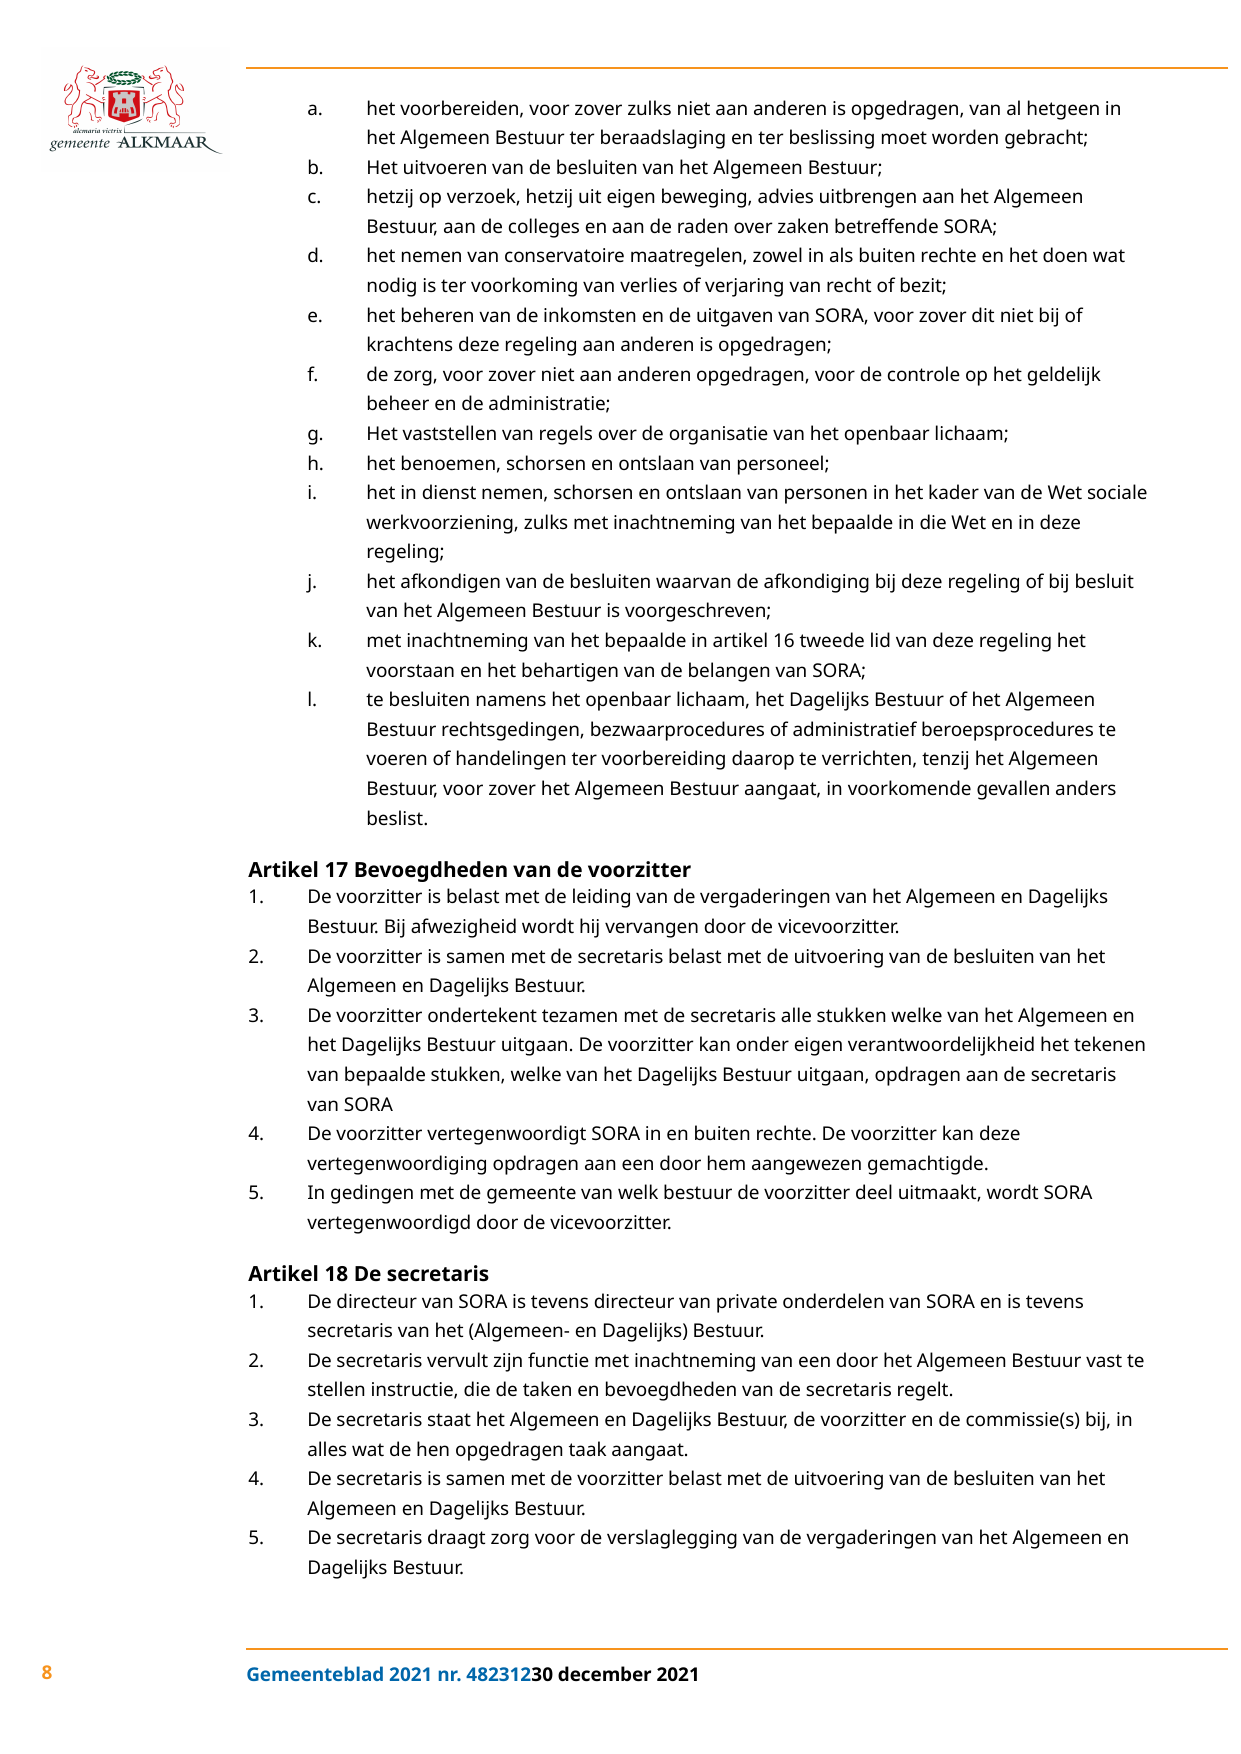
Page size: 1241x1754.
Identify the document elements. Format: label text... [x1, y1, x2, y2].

list De voorzitter is samen met de secretaris belast met de uitvoering van de besluiten van het Algemeen en Dagelijks Bestuur. [248, 943, 1152, 998]
list De voorzitter vertegenwoordigt SORA in en buiten rechte. De voorzitter kan deze vertegenwoordiging opdragen aan een door hem aangewezen gemachtigde. [248, 1120, 1152, 1176]
list het beheren van de inkomsten en de uitgaven van SORA, voor zover dit niet bij of krachtens deze regeling aan anderen is opgedragen; [307, 302, 1152, 357]
list De directeur van SORA is tevens directeur van private onderdelen van SORA en is tevens secretaris van het (Algemeen- en Dagelijks) Bestuur. [248, 1288, 1152, 1343]
list De secretaris draagt zorg voor de verslaglegging van de vergaderingen van het Algemeen en Dagelijks Bestuur. [248, 1524, 1152, 1580]
list met inachtneming van het bepaalde in artikel 16 tweede lid van deze regeling het voorstaan en het behartigen van de belangen van SORA; [307, 627, 1152, 683]
text Artikel 18 De secretaris [248, 1259, 1152, 1288]
list hetzij op verzoek, hetzij uit eigen beweging, advies uitbrengen aan het Algemeen Bestuur, aan de colleges en aan de raden over zaken betreffende SORA; [307, 183, 1152, 239]
picture [41, 47, 231, 172]
list het benoemen, schorsen en ontslaan van personeel; [307, 450, 1152, 476]
list De secretaris is samen met de voorzitter belast met de uitvoering van de besluiten van het Algemeen en Dagelijks Bestuur. [248, 1465, 1152, 1521]
list Het vaststellen van regels over de organisatie van het openbaar lichaam; [307, 420, 1152, 446]
list het voorbereiden, voor zover zulks niet aan anderen is opgedragen, van al hetgeen in het Algemeen Bestuur ter beraadslaging en ter beslissing moet worden gebracht; [307, 95, 1152, 150]
list het afkondigen van de besluiten waarvan de afkondiging bij deze regeling of bij besluit van het Algemeen Bestuur is voorgeschreven; [307, 568, 1152, 623]
list Het uitvoeren van de besluiten van het Algemeen Bestuur; [307, 154, 1152, 180]
list De secretaris staat het Algemeen en Dagelijks Bestuur, de voorzitter en de commissie(s) bij, in alles wat de hen opgedragen taak aangaat. [248, 1406, 1152, 1462]
list De voorzitter is belast met de leiding van de vergaderingen van het Algemeen en Dagelijks Bestuur. Bij afwezigheid wordt hij vervangen door de vicevoorzitter. [248, 884, 1152, 939]
list het nemen van conservatoire maatregelen, zowel in als buiten rechte en het doen wat nodig is ter voorkoming van verlies of verjaring van recht of bezit; [307, 243, 1152, 298]
list De voorzitter ondertekent tezamen met de secretaris alle stukken welke van het Algemeen en het Dagelijks Bestuur uitgaan. De voorzitter kan onder eigen verantwoordelijkheid het tekenen van bepaalde stukken, welke van het Dagelijks Bestuur uitgaan, opdragen aan de secretaris van SORA [248, 1002, 1152, 1116]
list te besluiten namens het openbaar lichaam, het Dagelijks Bestuur of het Algemeen Bestuur rechtsgedingen, bezwaarprocedures of administratief beroepsprocedures te voeren of handelingen ter voorbereiding daarop te verrichten, tenzij het Algemeen Bestuur, voor zover het Algemeen Bestuur aangaat, in voorkomende gevallen anders beslist. [307, 686, 1152, 831]
text Artikel 17 Bevoegdheden van de voorzitter [248, 855, 1152, 884]
list het in dienst nemen, schorsen en ontslaan van personen in het kader van de Wet sociale werkvoorziening, zulks met inachtneming van het bepaalde in die Wet en in deze regeling; [307, 479, 1152, 564]
list In gedingen met de gemeente van welk bestuur de voorzitter deel uitmaakt, wordt SORA vertegenwoordigd door de vicevoorzitter. [248, 1179, 1152, 1235]
list De secretaris vervult zijn functie met inachtneming van een door het Algemeen Bestuur vast te stellen instructie, die de taken en bevoegdheden van de secretaris regelt. [248, 1347, 1152, 1402]
list de zorg, voor zover niet aan anderen opgedragen, voor de controle op het geldelijk beheer en de administratie; [307, 361, 1152, 416]
